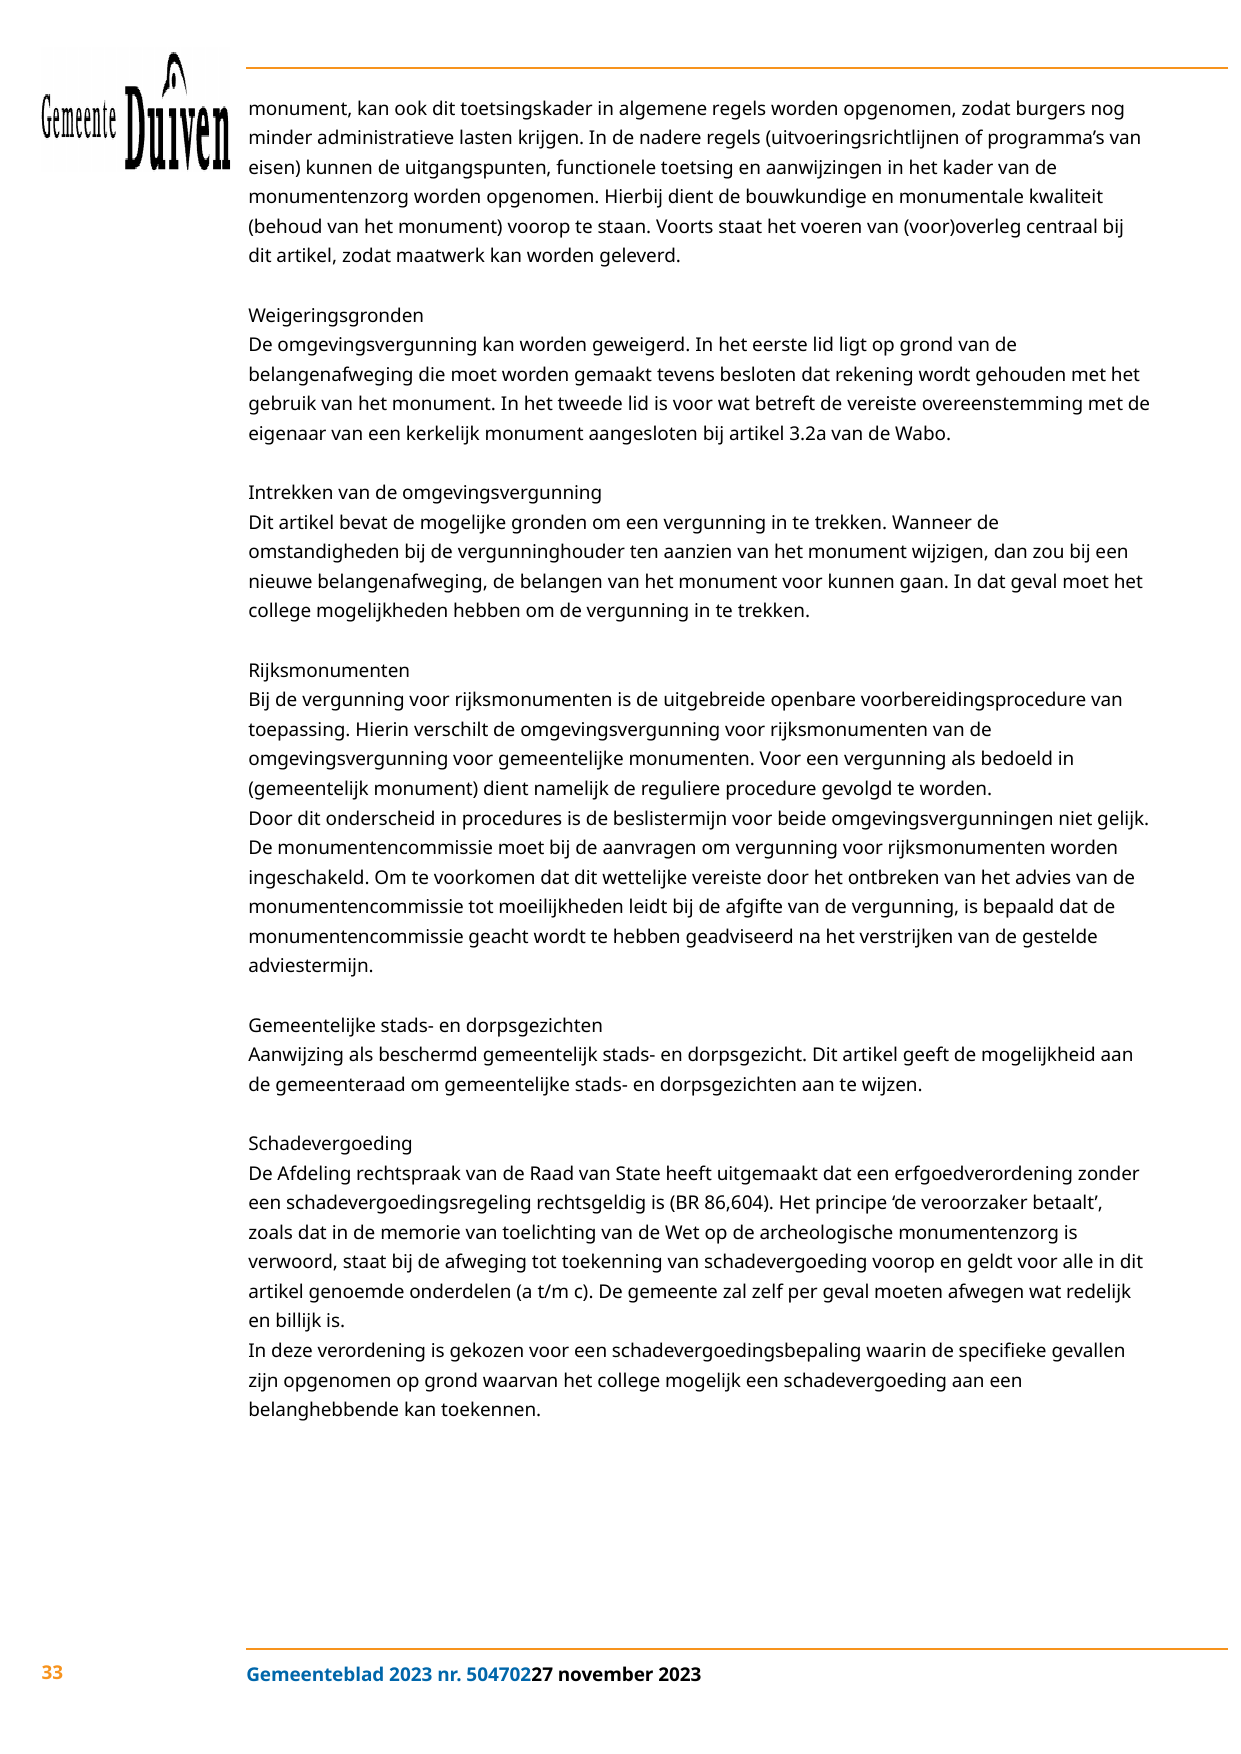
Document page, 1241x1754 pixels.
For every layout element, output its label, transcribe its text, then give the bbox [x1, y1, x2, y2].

text De Afdeling rechtspraak van de Raad van State heeft uitgemaakt dat een erfgoedverordening zonder een schadevergoedingsregeling rechtsgeldig is (BR 86,604). Het principe ‘de veroorzaker betaalt’, zoals dat in de memorie van toelichting van de Wet op de archeologische monumentenzorg is verwoord, staat bij de afweging tot toekenning van schadevergoeding voorop en geldt voor alle in dit artikel genoemde onderdelen (a t/m c). De gemeente zal zelf per geval moeten afwegen wat redelijk en billijk is. [248, 1160, 1152, 1333]
text Bij de vergunning voor rijksmonumenten is de uitgebreide openbare voorbereidingsprocedure van toepassing. Hierin verschilt de omgevingsvergunning voor rijksmonumenten van de omgevingsvergunning voor gemeentelijke monumenten. Voor een vergunning als bedoeld in (gemeentelijk monument) dient namelijk de reguliere procedure gevolgd te worden. [248, 686, 1152, 801]
text Dit artikel bevat de mogelijke gronden om een vergunning in te trekken. Wanneer de omstandigheden bij de vergunninghouder ten aanzien van het monument wijzigen, dan zou bij een nieuwe belangenafweging, de belangen van het monument voor kunnen gaan. In dat geval moet het college mogelijkheden hebben om de vergunning in te trekken. [248, 509, 1152, 623]
text In deze verordening is gekozen voor een schadevergoedingsbepaling waarin de specifieke gevallen zijn opgenomen op grond waarvan het college mogelijk een schadevergoeding aan een belanghebbende kan toekennen. [248, 1337, 1152, 1422]
text Door dit onderscheid in procedures is de beslistermijn voor beide omgevingsvergunningen niet gelijk. [248, 805, 1152, 831]
text De omgevingsvergunning kan worden geweigerd. In het eerste lid ligt op grond van de belangenafweging die moet worden gemaakt tevens besloten dat rekening wordt gehouden met het gebruik van het monument. In het tweede lid is voor wat betreft de vereiste overeenstemming met de eigenaar van een kerkelijk monument aangesloten bij artikel 3.2a van de Wabo. [248, 331, 1152, 446]
text Weigeringsgronden [248, 302, 1152, 328]
text Rijksmonumenten [248, 657, 1152, 683]
text Intrekken van de omgevingsvergunning [248, 479, 1152, 505]
text monument, kan ook dit toetsingskader in algemene regels worden opgenomen, zodat burgers nog minder administratieve lasten krijgen. In de nadere regels (uitvoeringsrichtlijnen of programma’s van eisen) kunnen de uitgangspunten, functionele toetsing en aanwijzingen in het kader van de monumentenzorg worden opgenomen. Hierbij dient de bouwkundige en monumentale kwaliteit (behoud van het monument) voorop te staan. Voorts staat het voeren van (voor)overleg centraal bij dit artikel, zodat maatwerk kan worden geleverd. [248, 95, 1152, 268]
text Gemeentelijke stads- en dorpsgezichten [248, 1012, 1152, 1038]
text De monumentencommissie moet bij de aanvragen om vergunning voor rijksmonumenten worden ingeschakeld. Om te voorkomen dat dit wettelijke vereiste door het ontbreken van het advies van de monumentencommissie tot moeilijkheden leidt bij de afgifte van de vergunning, is bepaald dat de monumentencommissie geacht wordt te hebben geadviseerd na het verstrijken van de gestelde adviestermijn. [248, 834, 1152, 978]
text Schadevergoeding [248, 1130, 1152, 1156]
picture [41, 47, 231, 172]
text Aanwijzing als beschermd gemeentelijk stads- en dorpsgezicht. Dit artikel geeft de mogelijkheid aan de gemeenteraad om gemeentelijke stads- en dorpsgezichten aan te wijzen. [248, 1041, 1152, 1097]
